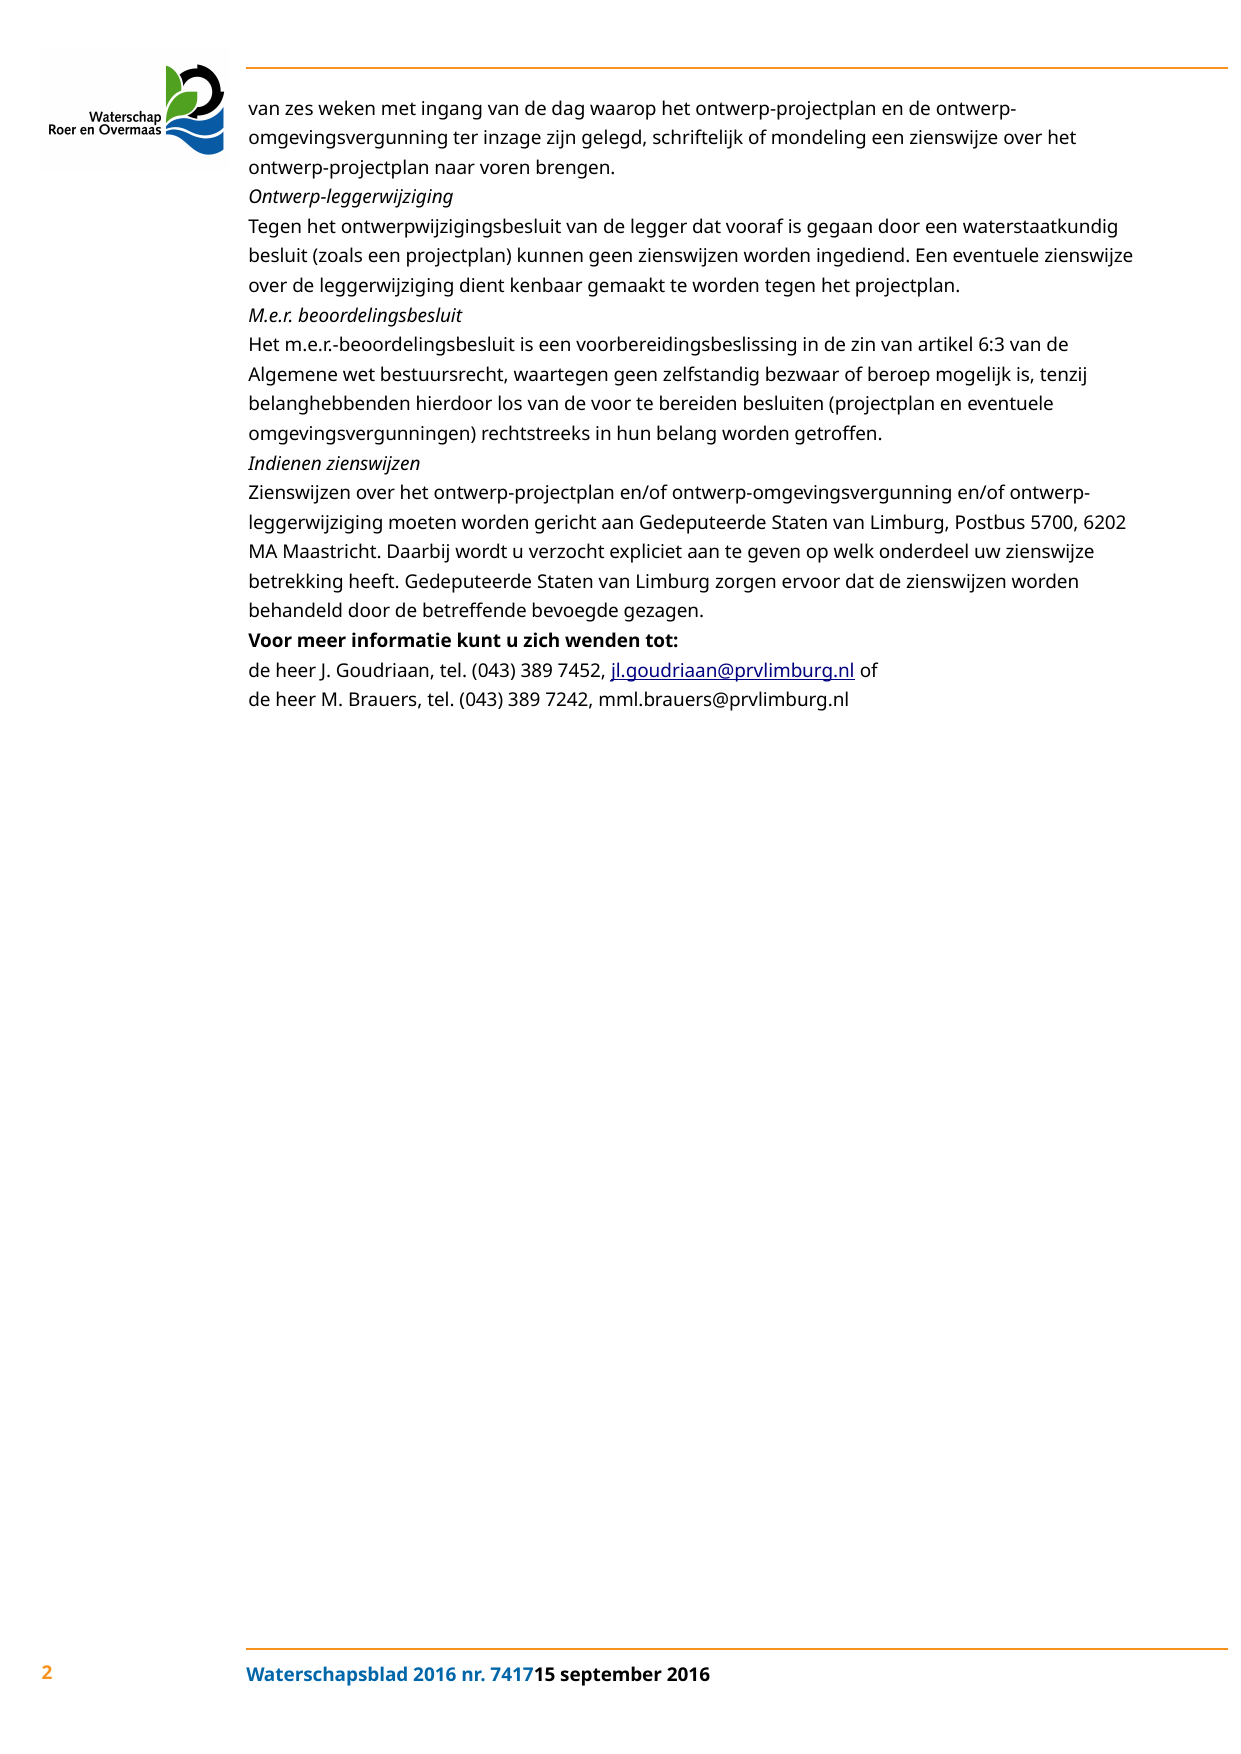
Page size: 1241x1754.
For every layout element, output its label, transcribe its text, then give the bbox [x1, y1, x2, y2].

text Ontwerp-leggerwijziging [248, 183, 1152, 209]
text Voor meer informatie kunt u zich wenden tot: [248, 627, 1152, 653]
text Indienen zienswijzen [248, 450, 1152, 476]
text de heer M. Brauers, tel. (043) 389 7242, mml.brauers@prvlimburg.nl [248, 686, 1152, 712]
text de heer J. Goudriaan, tel. (043) 389 7452, jl.goudriaan@prvlimburg.nl of [248, 657, 1152, 683]
text Het m.e.r.-beoordelingsbesluit is een voorbereidingsbeslissing in de zin van artikel 6:3 van de Algemene wet bestuursrecht, waartegen geen zelfstandig bezwaar of beroep mogelijk is, tenzij belanghebbenden hierdoor los van de voor te bereiden besluiten (projectplan en eventuele omgevingsvergunningen) rechtstreeks in hun belang worden getroffen. [248, 331, 1152, 446]
text van zes weken met ingang van de dag waarop het ontwerp-projectplan en de ontwerp-omgevingsvergunning ter inzage zijn gelegd, schriftelijk of mondeling een zienswijze over het ontwerp-projectplan naar voren brengen. [248, 95, 1152, 180]
text M.e.r. beoordelingsbesluit [248, 302, 1152, 328]
picture [41, 47, 231, 172]
text Tegen het ontwerpwijzigingsbesluit van de legger dat vooraf is gegaan door een waterstaatkundig besluit (zoals een projectplan) kunnen geen zienswijzen worden ingediend. Een eventuele zienswijze over de leggerwijziging dient kenbaar gemaakt te worden tegen het projectplan. [248, 213, 1152, 298]
text Zienswijzen over het ontwerp-projectplan en/of ontwerp-omgevingsvergunning en/of ontwerp-leggerwijziging moeten worden gericht aan Gedeputeerde Staten van Limburg, Postbus 5700, 6202 MA Maastricht. Daarbij wordt u verzocht expliciet aan te geven op welk onderdeel uw zienswijze betrekking heeft. Gedeputeerde Staten van Limburg zorgen ervoor dat de zienswijzen worden behandeld door de betreffende bevoegde gezagen. [248, 479, 1152, 623]
